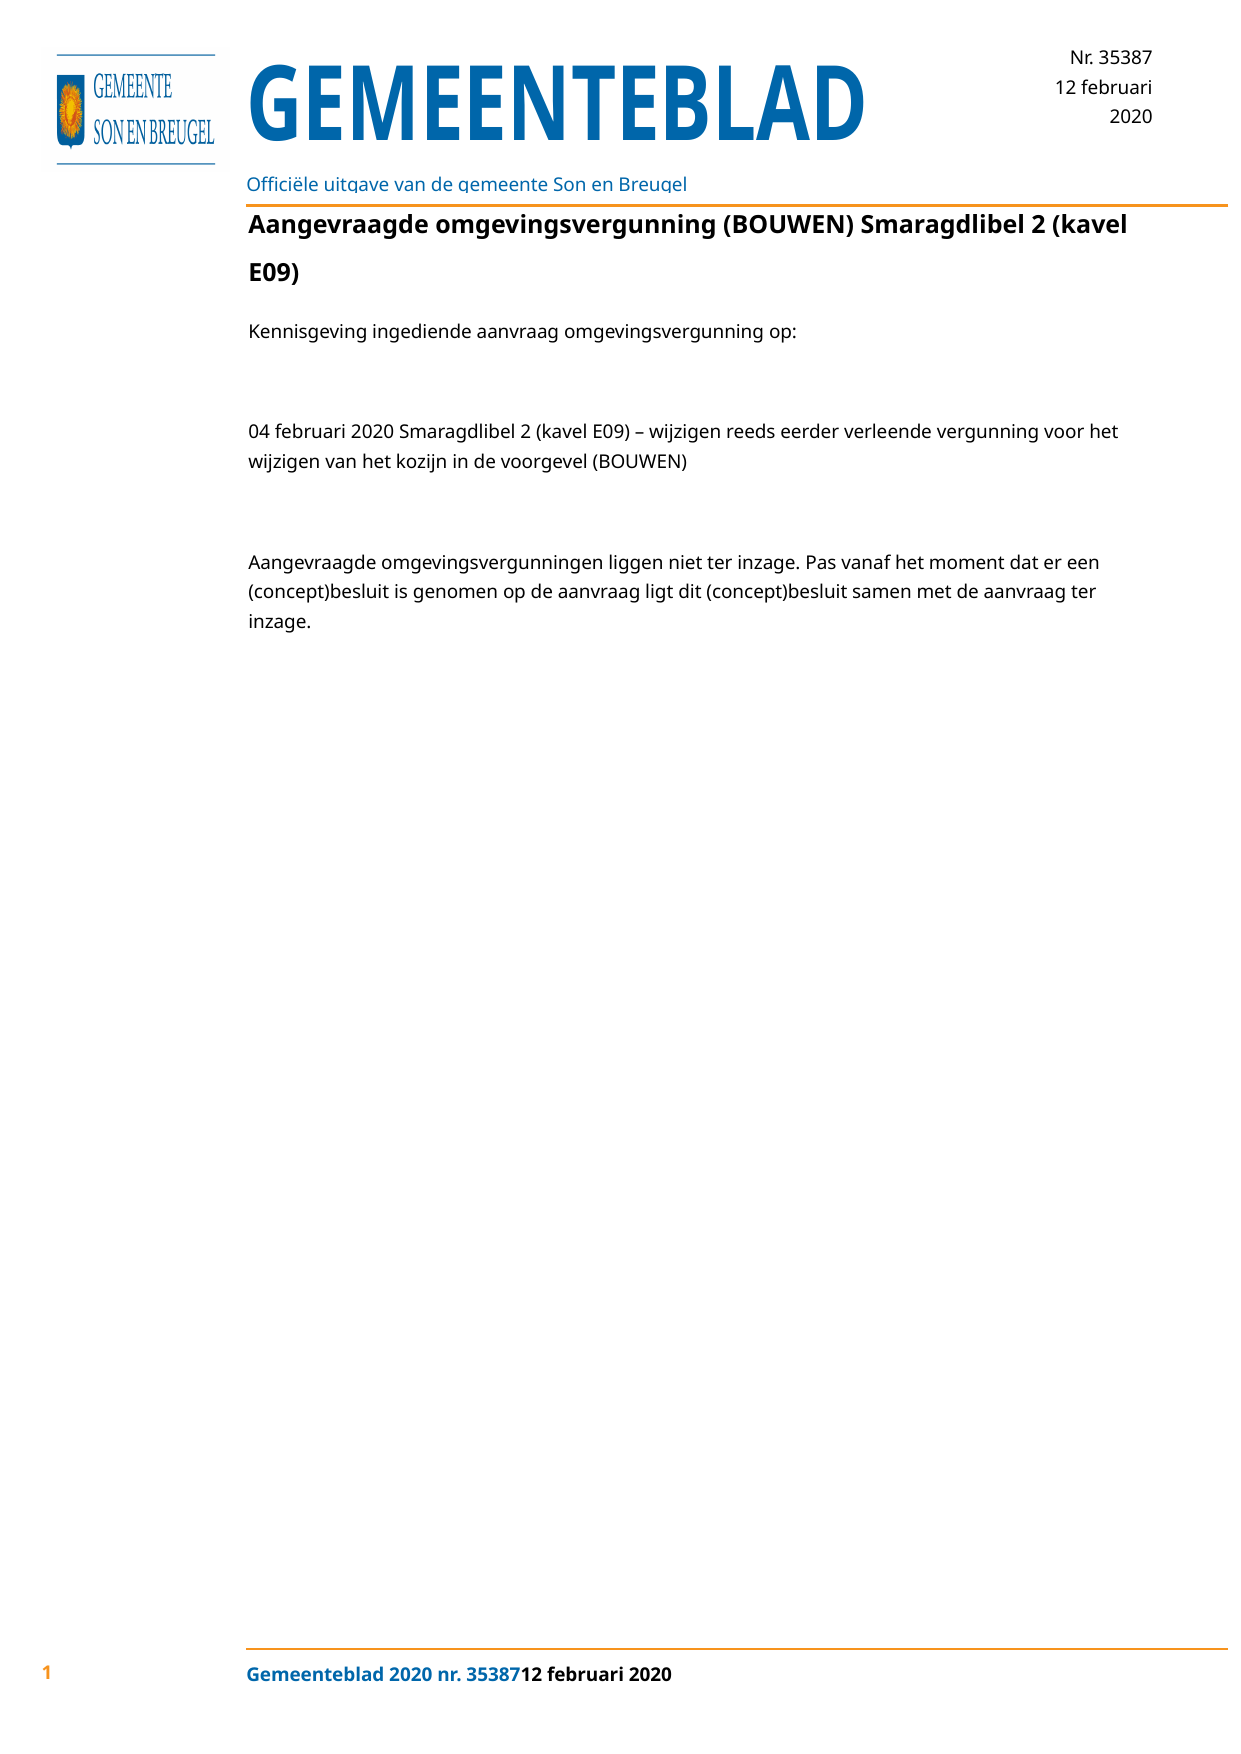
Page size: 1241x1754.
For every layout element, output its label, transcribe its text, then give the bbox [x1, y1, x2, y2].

text Aangevraagde omgevingsvergunning (BOUWEN) Smaragdlibel 2 (kavel E09) [248, 207, 1152, 288]
text Aangevraagde omgevingsvergunningen liggen niet ter inzage. Pas vanaf het moment dat er een (concept)besluit is genomen op de aanvraag ligt dit (concept)besluit samen met de aanvraag ter inzage. [248, 549, 1152, 634]
picture [41, 47, 231, 172]
text 04 februari 2020 Smaragdlibel 2 (kavel E09) – wijzigen reeds eerder verleende vergunning voor het wijzigen van het kozijn in de voorgevel (BOUWEN) [248, 419, 1152, 474]
text Kennisgeving ingediende aanvraag omgevingsvergunning op: [248, 318, 1152, 344]
